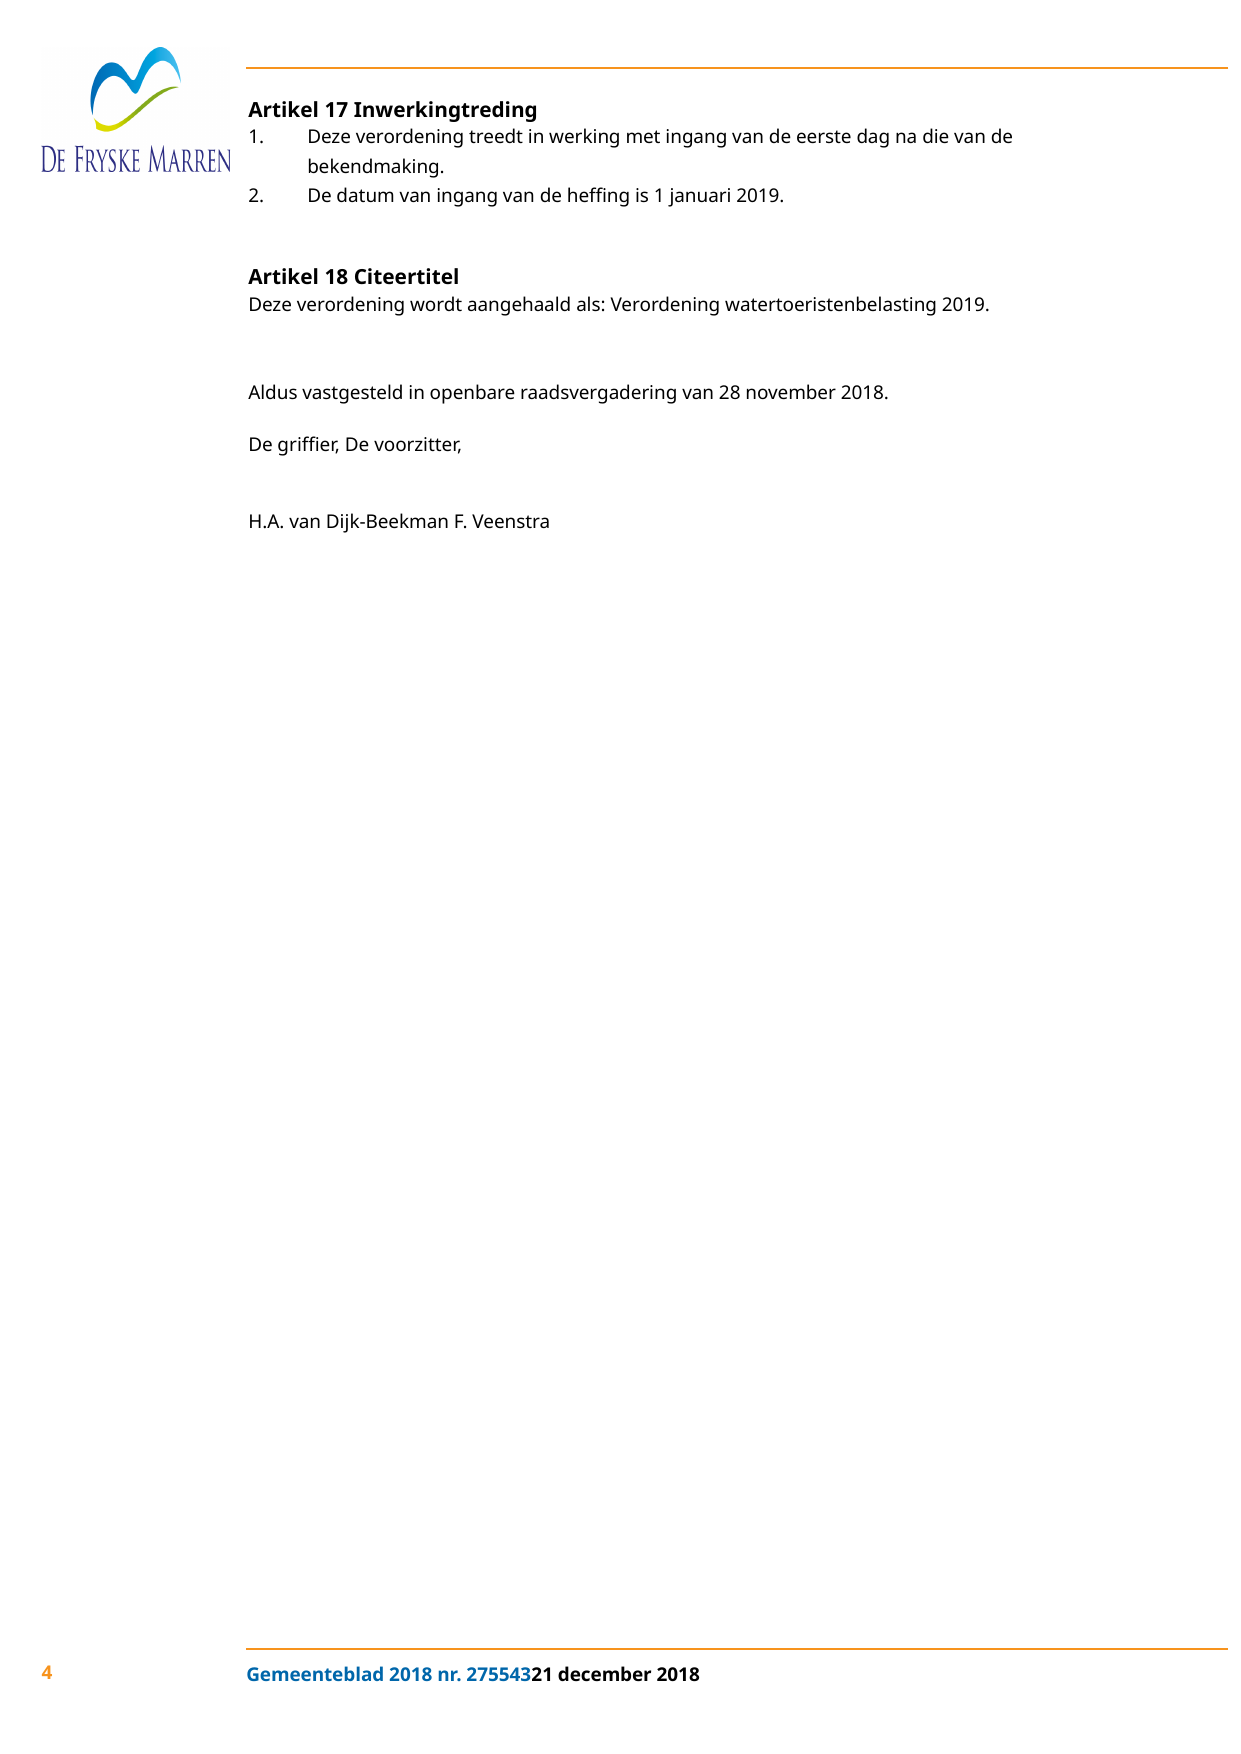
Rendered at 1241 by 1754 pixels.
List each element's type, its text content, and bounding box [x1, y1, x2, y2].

picture [41, 47, 231, 172]
list De datum van ingang van de heffing is 1 januari 2019. [248, 182, 1152, 208]
text Aldus vastgesteld in openbare raadsvergadering van 28 november 2018. [248, 379, 1152, 405]
text Artikel 18 Citeertitel [248, 262, 1152, 291]
text Deze verordening wordt aangehaald als: Verordening watertoeristenbelasting 2019. [248, 291, 1152, 317]
text De griffier, De voorzitter, [248, 431, 1152, 457]
text Artikel 17 Inwerkingtreding [248, 95, 1152, 123]
list Deze verordening treedt in werking met ingang van de eerste dag na die van de bekendmaking. [248, 123, 1152, 178]
text H.A. van Dijk-Beekman F. Veenstra [248, 508, 1152, 534]
